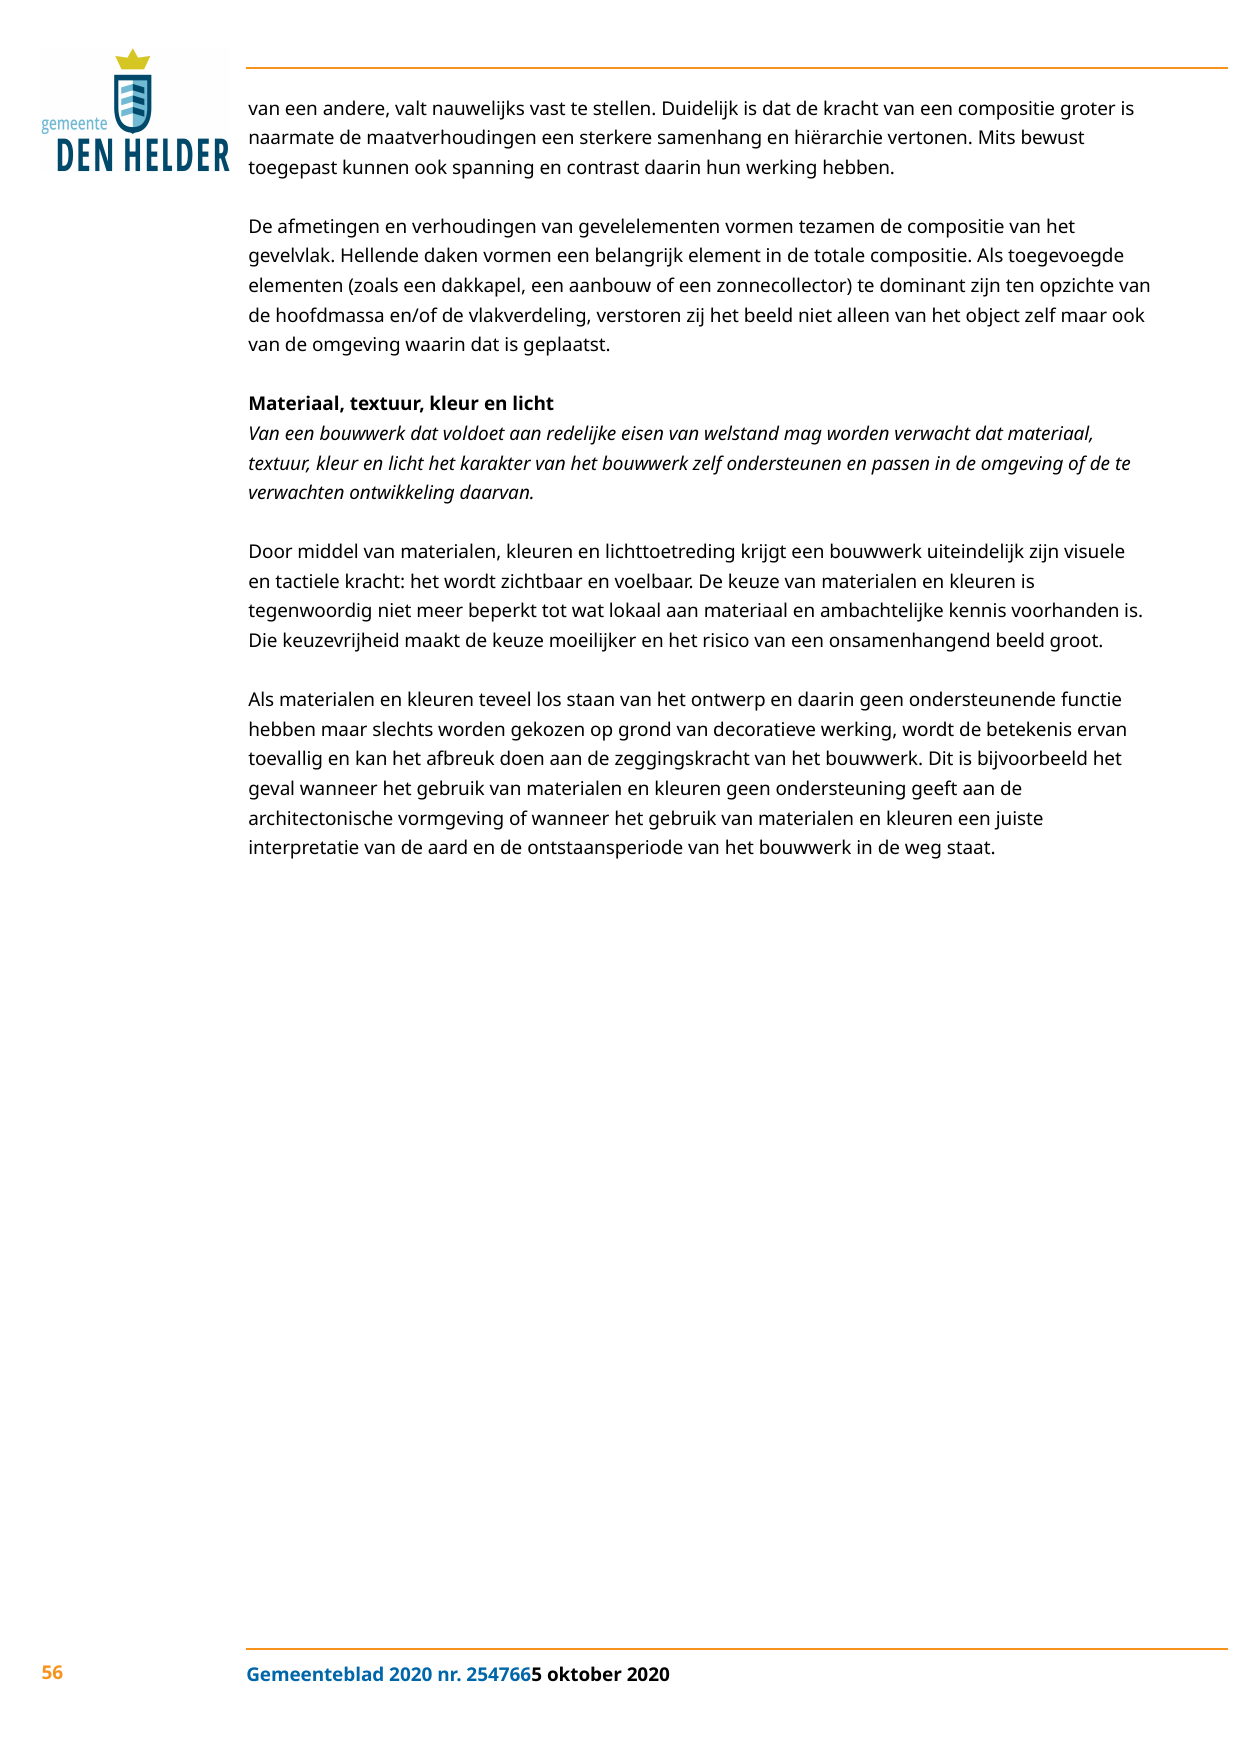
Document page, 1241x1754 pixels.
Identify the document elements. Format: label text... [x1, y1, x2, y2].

picture [41, 47, 231, 172]
text Door middel van materialen, kleuren en lichttoetreding krijgt een bouwwerk uiteindelijk zijn visuele en tactiele kracht: het wordt zichtbaar en voelbaar. De keuze van materialen en kleuren is tegenwoordig niet meer beperkt tot wat lokaal aan materiaal en ambachtelijke kennis voorhanden is. Die keuzevrijheid maakt de keuze moeilijker en het risico van een onsamenhangend beeld groot. [248, 538, 1152, 653]
text Als materialen en kleuren teveel los staan van het ontwerp en daarin geen ondersteunende functie hebben maar slechts worden gekozen op grond van decoratieve werking, wordt de betekenis ervan toevallig en kan het afbreuk doen aan de zeggingskracht van het bouwwerk. Dit is bijvoorbeeld het geval wanneer het gebruik van materialen en kleuren geen ondersteuning geeft aan de architectonische vormgeving of wanneer het gebruik van materialen en kleuren een juiste interpretatie van de aard en de ontstaansperiode van het bouwwerk in de weg staat. [248, 686, 1152, 860]
picture [100, 154, 106, 172]
picture [220, 160, 224, 172]
text Van een bouwwerk dat voldoet aan redelijke eisen van welstand mag worden verwacht dat materiaal, textuur, kleur en licht het karakter van het bouwwerk zelf ondersteunen en passen in de omgeving of de te verwachten ontwikkeling daarvan. [248, 420, 1152, 505]
text De afmetingen en verhoudingen van gevelelementen vormen tezamen de compositie van het gevelvlak. Hellende daken vormen een belangrijk element in de totale compositie. Als toegevoegde elementen (zoals een dakkapel, een aanbouw of een zonnecollector) te dominant zijn ten opzichte van de hoofdmassa en/of de vlakverdeling, verstoren zij het beeld niet alleen van het object zelf maar ook van de omgeving waarin dat is geplaatst. [248, 213, 1152, 357]
picture [182, 144, 187, 165]
picture [63, 144, 68, 165]
text Materiaal, textuur, kleur en licht [248, 391, 1152, 416]
text van een andere, valt nauwelijks vast te stellen. Duidelijk is dat de kracht van een compositie groter is naarmate de maatverhoudingen een sterkere samenhang en hiërarchie vertonen. Mits bewust toegepast kunnen ook spanning en contrast daarin hun werking hebben. [248, 95, 1152, 180]
picture [130, 157, 135, 172]
